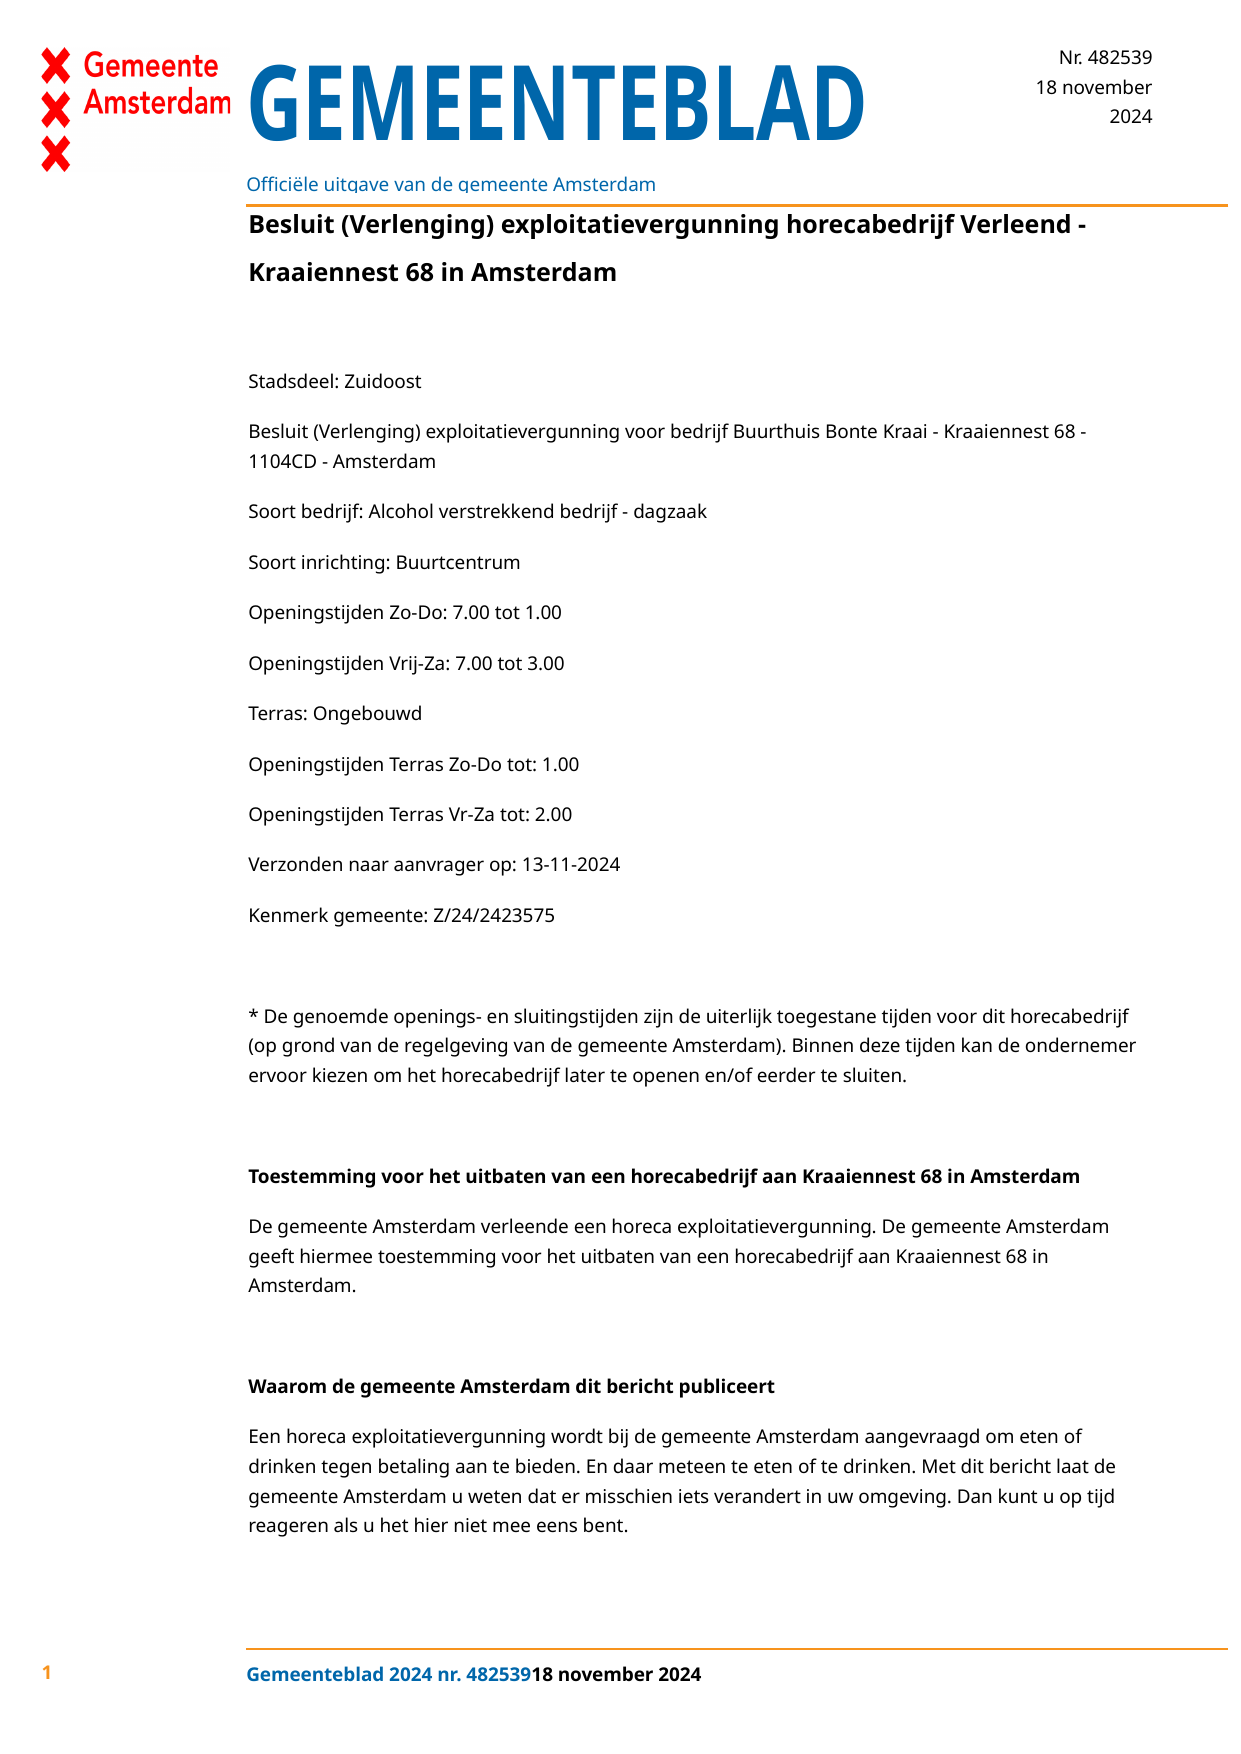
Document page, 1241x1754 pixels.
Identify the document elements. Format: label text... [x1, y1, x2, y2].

text Soort inrichting: Buurtcentrum [248, 549, 1152, 575]
picture [41, 47, 231, 172]
text Terras: Ongebouwd [248, 700, 1152, 726]
text Kenmerk gemeente: Z/24/2423575 [248, 902, 1152, 928]
text Openingstijden Zo-Do: 7.00 tot 1.00 [248, 599, 1152, 625]
text Verzonden naar aanvrager op: 13-11-2024 [248, 852, 1152, 877]
text Besluit (Verlenging) exploitatievergunning voor bedrijf Buurthuis Bonte Kraai - Kraaiennest 68 - 1104CD - Amsterdam [248, 419, 1152, 474]
text Een horeca exploitatievergunning wordt bij de gemeente Amsterdam aangevraagd om eten of drinken tegen betaling aan te bieden. En daar meteen te eten of te drinken. Met dit bericht laat de gemeente Amsterdam u weten dat er misschien iets verandert in uw omgeving. Dan kunt u op tijd reageren als u het hier niet mee eens bent. [248, 1424, 1152, 1538]
text Waarom de gemeente Amsterdam dit bericht publiceert [248, 1373, 1152, 1399]
text Openingstijden Terras Vr-Za tot: 2.00 [248, 801, 1152, 827]
text Toestemming voor het uitbaten van een horecabedrijf aan Kraaiennest 68 in Amsterdam [248, 1163, 1152, 1189]
text Openingstijden Terras Zo-Do tot: 1.00 [248, 751, 1152, 777]
text * De genoemde openings- en sluitingstijden zijn de uiterlijk toegestane tijden voor dit horecabedrijf (op grond van de regelgeving van de gemeente Amsterdam). Binnen deze tijden kan de ondernemer ervoor kiezen om het horecabedrijf later te openen en/of eerder te sluiten. [248, 1003, 1152, 1088]
text Soort bedrijf: Alcohol verstrekkend bedrijf - dagzaak [248, 499, 1152, 524]
text De gemeente Amsterdam verleende een horeca exploitatievergunning. De gemeente Amsterdam geeft hiermee toestemming voor het uitbaten van een horecabedrijf aan Kraaiennest 68 in Amsterdam. [248, 1213, 1152, 1298]
text Stadsdeel: Zuidoost [248, 368, 1152, 394]
text Openingstijden Vrij-Za: 7.00 tot 3.00 [248, 650, 1152, 676]
text Besluit (Verlenging) exploitatievergunning horecabedrijf Verleend - Kraaiennest 68 in Amsterdam [248, 207, 1152, 288]
